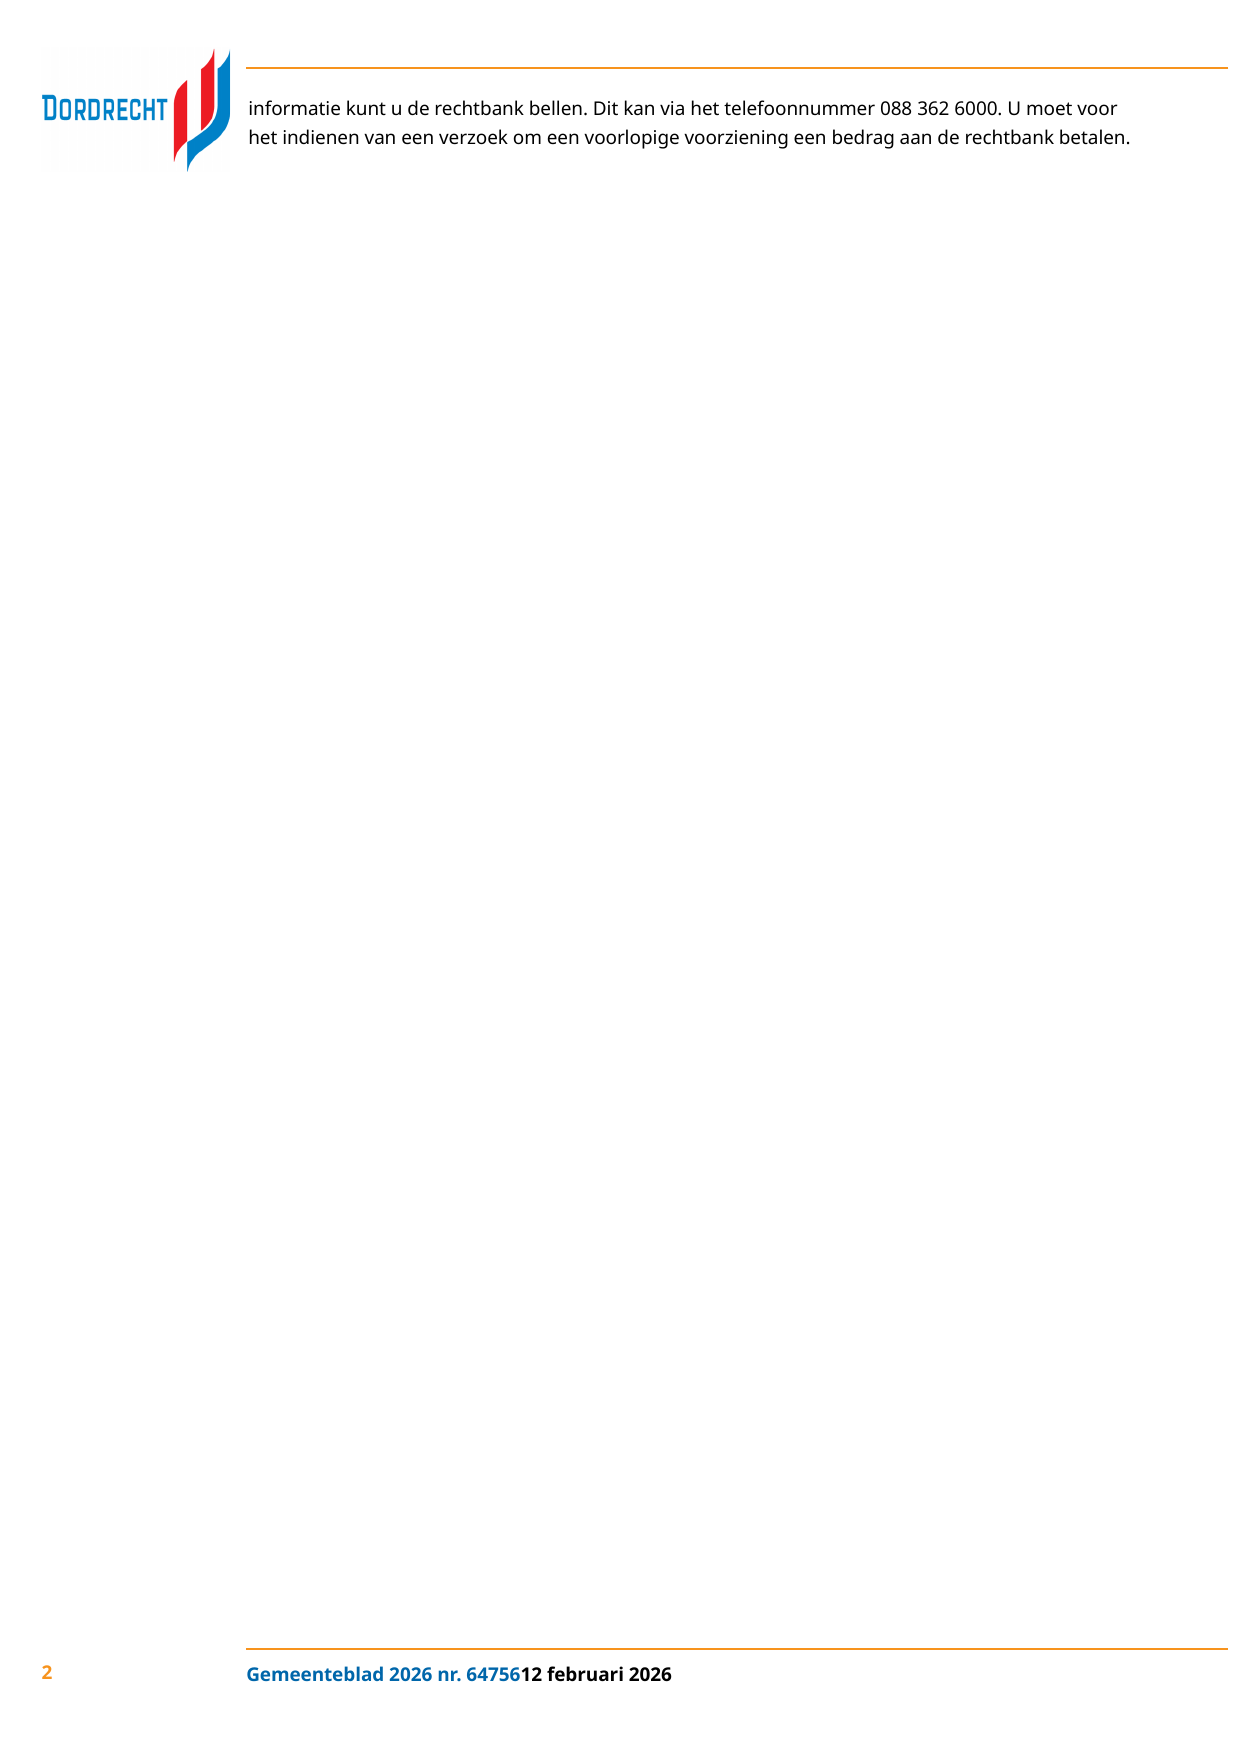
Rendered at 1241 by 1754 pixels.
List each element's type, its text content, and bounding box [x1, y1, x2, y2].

text informatie kunt u de rechtbank bellen. Dit kan via het telefoonnummer 088 362 6000. U moet voor het indienen van een verzoek om een voorlopige voorziening een bedrag aan de rechtbank betalen. [248, 95, 1152, 150]
picture [41, 47, 231, 172]
